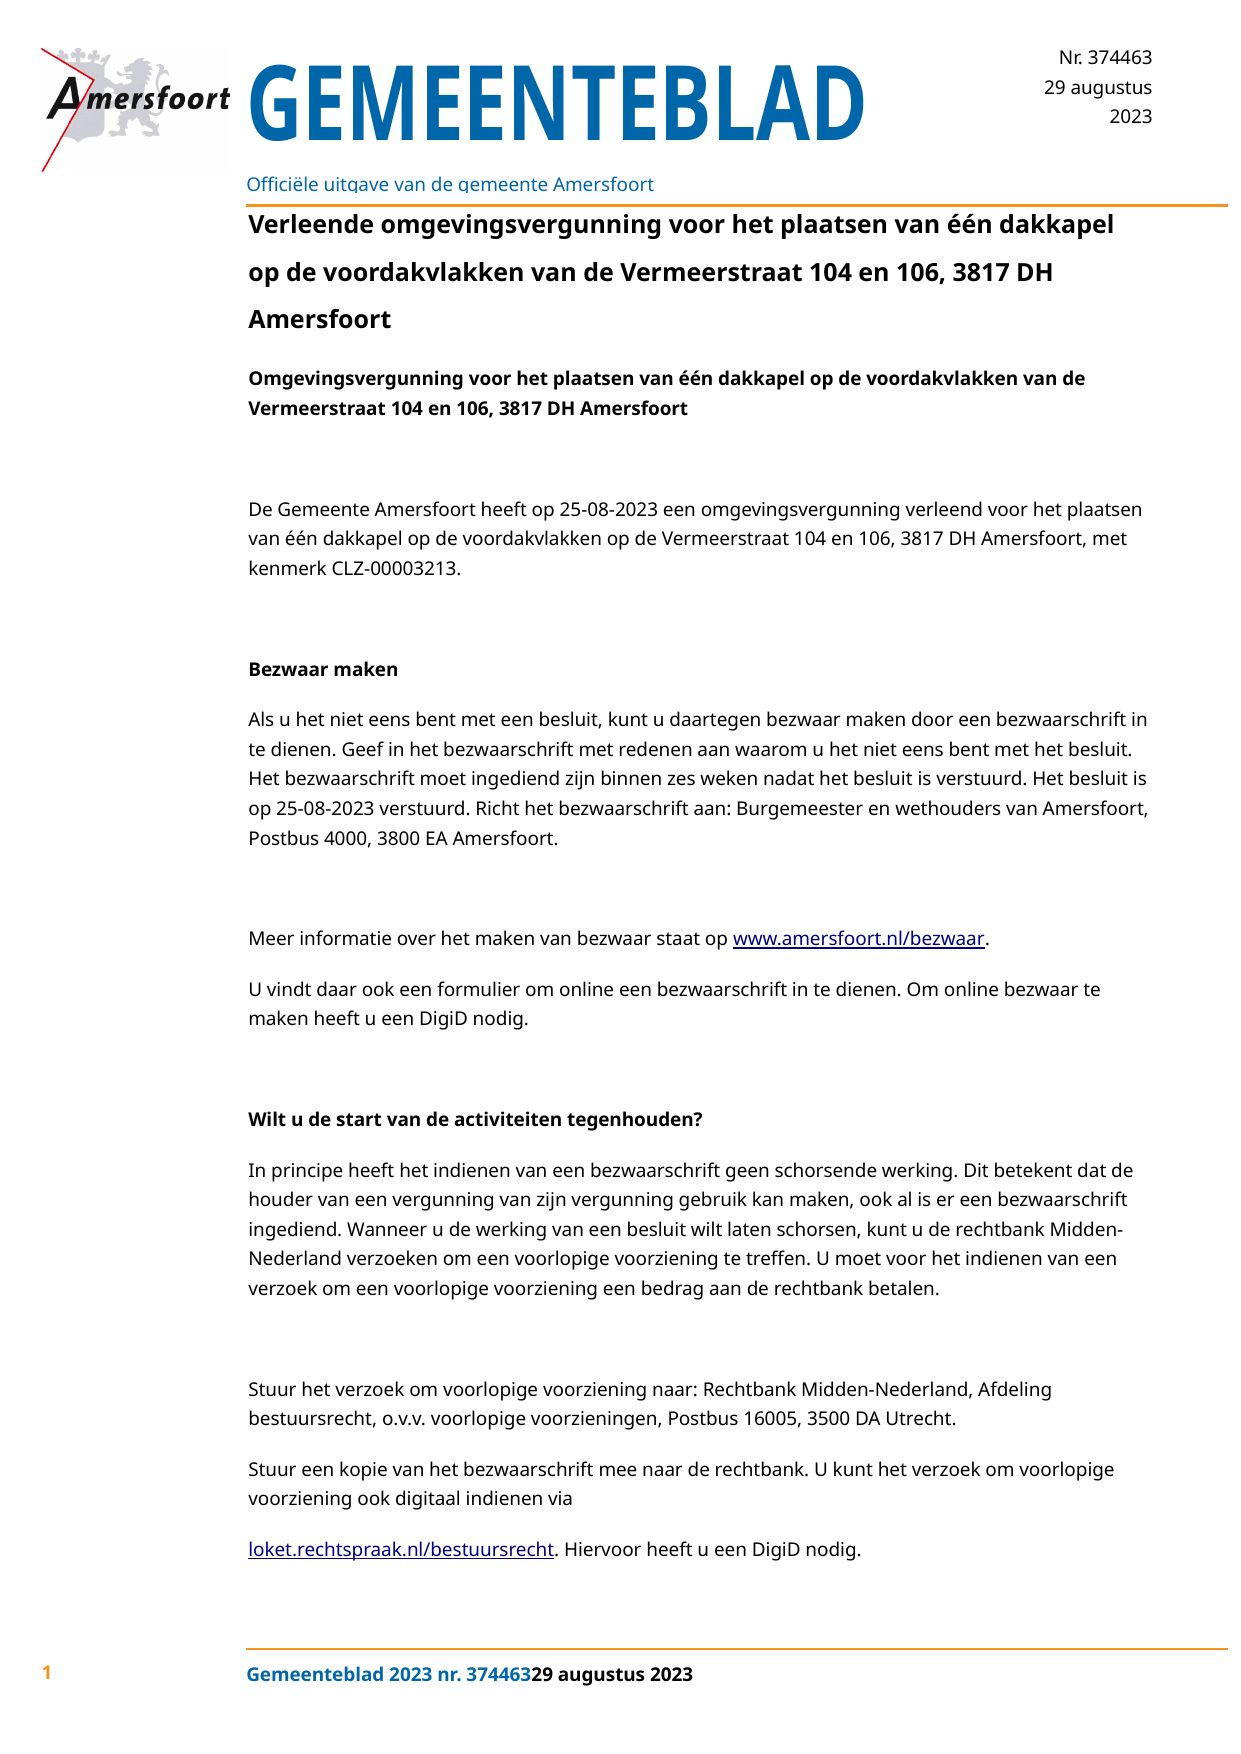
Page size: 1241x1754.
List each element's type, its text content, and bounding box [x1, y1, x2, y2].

text loket.rechtspraak.nl/bestuursrecht. Hiervoor heeft u een DigiD nodig. [248, 1536, 1152, 1562]
text In principe heeft het indienen van een bezwaarschrift geen schorsende werking. Dit betekent dat de houder van een vergunning van zijn vergunning gebruik kan maken, ook al is er een bezwaarschrift ingediend. Wanneer u de werking van een besluit wilt laten schorsen, kunt u de rechtbank Midden-Nederland verzoeken om een voorlopige voorziening te treffen. U moet voor het indienen van een verzoek om een voorlopige voorziening een bedrag aan de rechtbank betalen. [248, 1157, 1152, 1301]
text De Gemeente Amersfoort heeft op 25-08-2023 een omgevingsvergunning verleend voor het plaatsen van één dakkapel op de voordakvlakken op de Vermeerstraat 104 en 106, 3817 DH Amersfoort, met kenmerk CLZ-00003213. [248, 496, 1152, 581]
text Als u het niet eens bent met een besluit, kunt u daartegen bezwaar maken door een bezwaarschrift in te dienen. Geef in het bezwaarschrift met redenen aan waarom u het niet eens bent met het besluit. Het bezwaarschrift moet ingediend zijn binnen zes weken nadat het besluit is verstuurd. Het besluit is op 25-08-2023 verstuurd. Richt het bezwaarschrift aan: Burgemeester en wethouders van Amersfoort, Postbus 4000, 3800 EA Amersfoort. [248, 706, 1152, 850]
text Meer informatie over het maken van bezwaar staat op www.amersfoort.nl/bezwaar. [248, 926, 1152, 951]
text Wilt u de start van de activiteiten tegenhouden? [248, 1106, 1152, 1132]
text Bezwaar maken [248, 656, 1152, 682]
text Stuur het verzoek om voorlopige voorziening naar: Rechtbank Midden-Nederland, Afdeling bestuursrecht, o.v.v. voorlopige voorzieningen, Postbus 16005, 3500 DA Utrecht. [248, 1376, 1152, 1431]
text Verleende omgevingsvergunning voor het plaatsen van één dakkapel op de voordakvlakken van de Vermeerstraat 104 en 106, 3817 DH Amersfoort [248, 207, 1152, 336]
picture [41, 47, 231, 172]
text Omgevingsvergunning voor het plaatsen van één dakkapel op de voordakvlakken van de Vermeerstraat 104 en 106, 3817 DH Amersfoort [248, 366, 1152, 421]
text Stuur een kopie van het bezwaarschrift mee naar de rechtbank. U kunt het verzoek om voorlopige voorziening ook digitaal indienen via [248, 1456, 1152, 1511]
text U vindt daar ook een formulier om online een bezwaarschrift in te dienen. Om online bezwaar te maken heeft u een DigiD nodig. [248, 976, 1152, 1031]
